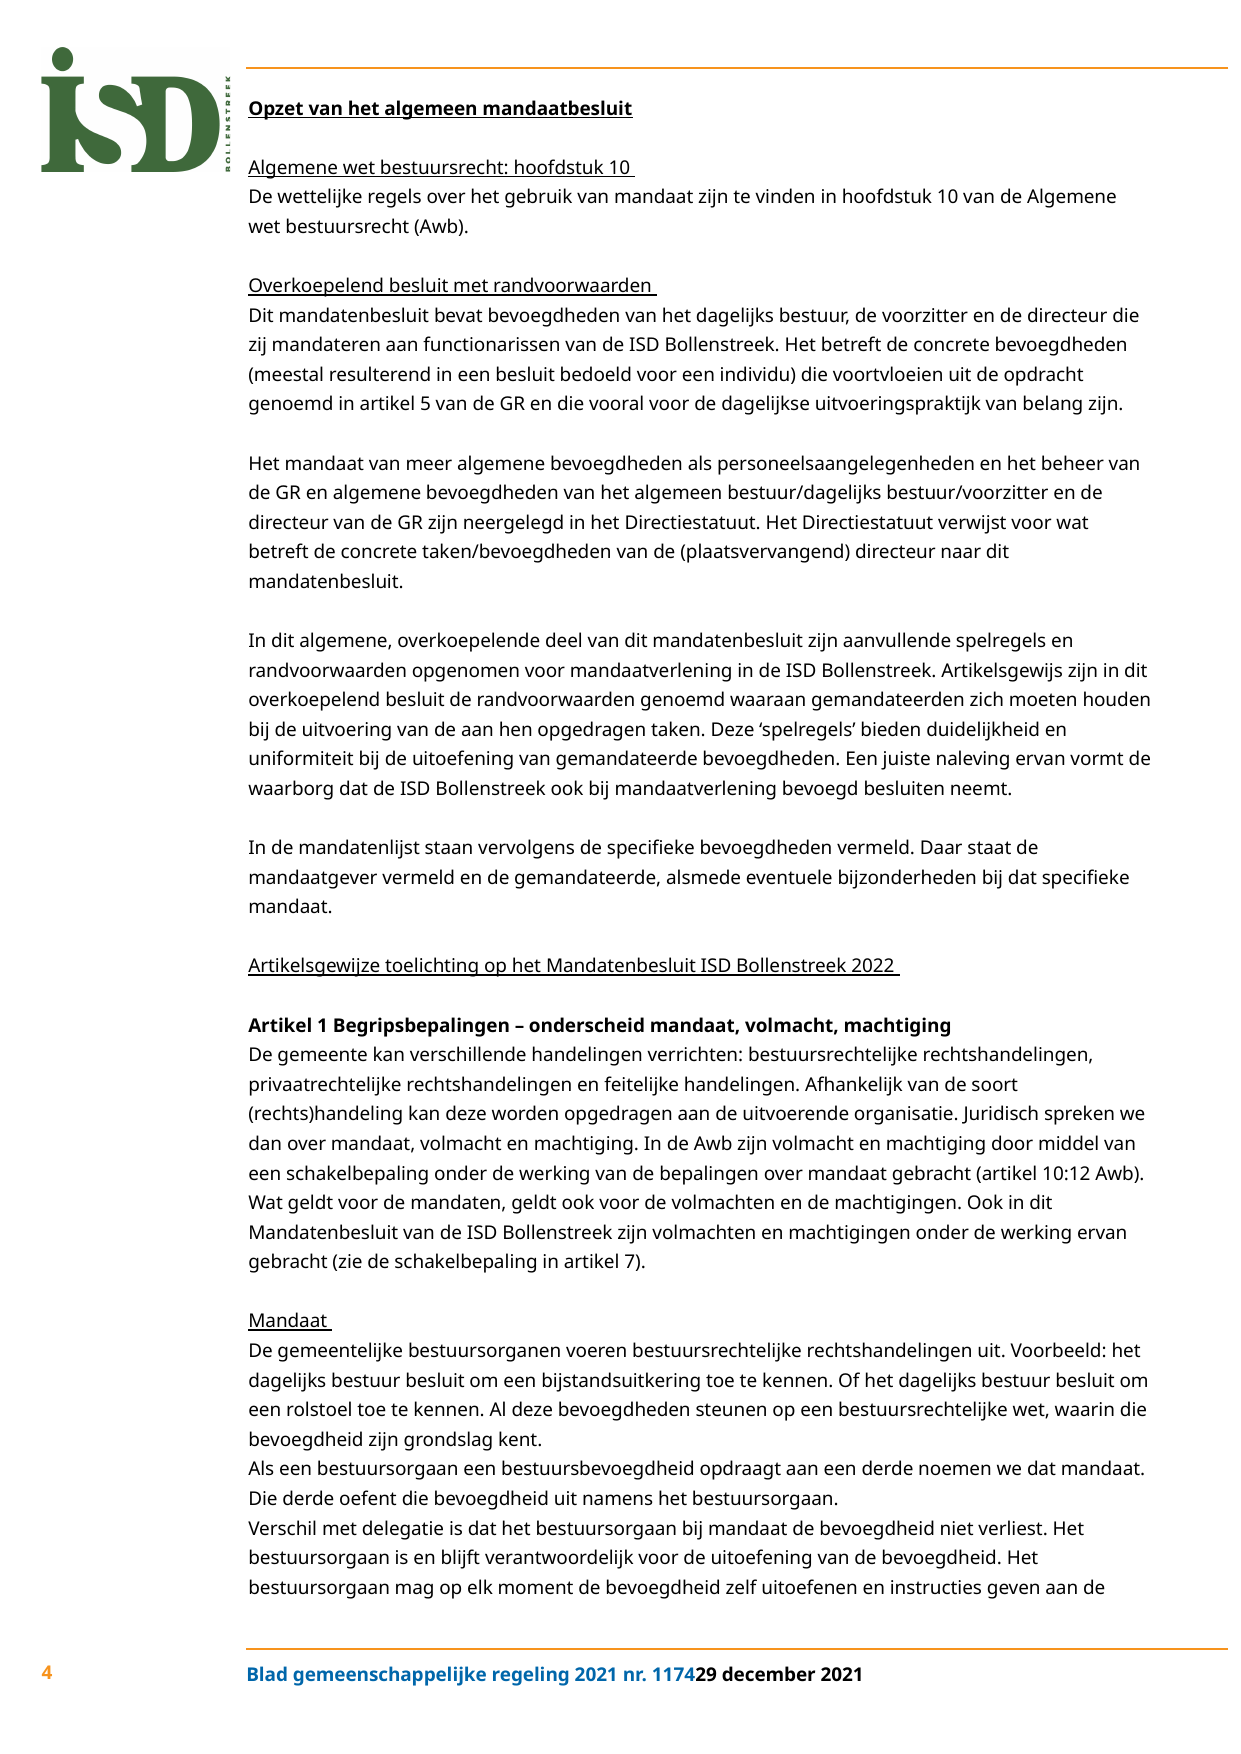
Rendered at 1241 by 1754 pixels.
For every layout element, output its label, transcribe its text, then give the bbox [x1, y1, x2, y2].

text Opzet van het algemeen mandaatbesluit [248, 95, 1152, 121]
text Verschil met delegatie is dat het bestuursorgaan bij mandaat de bevoegdheid niet verliest. Het bestuursorgaan is en blijft verantwoordelijk voor de uitoefening van de bevoegdheid. Het bestuursorgaan mag op elk moment de bevoegdheid zelf uitoefenen en instructies geven aan de [248, 1515, 1152, 1600]
text Artikelsgewijze toelichting op het Mandatenbesluit ISD Bollenstreek 2022 [248, 953, 1152, 978]
text Dit mandatenbesluit bevat bevoegdheden van het dagelijks bestuur, de voorzitter en de directeur die zij mandateren aan functionarissen van de ISD Bollenstreek. Het betreft de concrete bevoegdheden (meestal resulterend in een besluit bedoeld voor een individu) die voortvloeien uit de opdracht genoemd in artikel 5 van de GR en die vooral voor de dagelijkse uitvoeringspraktijk van belang zijn. [248, 302, 1152, 416]
text Het mandaat van meer algemene bevoegdheden als personeelsaangelegenheden en het beheer van de GR en algemene bevoegdheden van het algemeen bestuur/dagelijks bestuur/voorzitter en de directeur van de GR zijn neergelegd in het Directiestatuut. Het Directiestatuut verwijst voor wat betreft de concrete taken/bevoegdheden van de (plaatsvervangend) directeur naar dit mandatenbesluit. [248, 450, 1152, 594]
picture [41, 47, 231, 172]
text De gemeente kan verschillende handelingen verrichten: bestuursrechtelijke rechtshandelingen, privaatrechtelijke rechtshandelingen en feitelijke handelingen. Afhankelijk van de soort (rechts)handeling kan deze worden opgedragen aan de uitvoerende organisatie. Juridisch spreken we dan over mandaat, volmacht en machtiging. In de Awb zijn volmacht en machtiging door middel van een schakelbepaling onder de werking van de bepalingen over mandaat gebracht (artikel 10:12 Awb). Wat geldt voor de mandaten, geldt ook voor de volmachten en de machtigingen. Ook in dit Mandatenbesluit van de ISD Bollenstreek zijn volmachten en machtigingen onder de werking ervan gebracht (zie de schakelbepaling in artikel 7). [248, 1041, 1152, 1274]
text De gemeentelijke bestuursorganen voeren bestuursrechtelijke rechtshandelingen uit. Voorbeeld: het dagelijks bestuur besluit om een bijstandsuitkering toe te kennen. Of het dagelijks bestuur besluit om een rolstoel toe te kennen. Al deze bevoegdheden steunen op een bestuursrechtelijke wet, waarin die bevoegdheid zijn grondslag kent. [248, 1337, 1152, 1452]
text Algemene wet bestuursrecht: hoofdstuk 10 [248, 154, 1152, 180]
text In dit algemene, overkoepelende deel van dit mandatenbesluit zijn aanvullende spelregels en randvoorwaarden opgenomen voor mandaatverlening in de ISD Bollenstreek. Artikelsgewijs zijn in dit overkoepelend besluit de randvoorwaarden genoemd waaraan gemandateerden zich moeten houden bij de uitvoering van de aan hen opgedragen taken. Deze ‘spelregels’ bieden duidelijkheid en uniformiteit bij de uitoefening van gemandateerde bevoegdheden. Een juiste naleving ervan vormt de waarborg dat de ISD Bollenstreek ook bij mandaatverlening bevoegd besluiten neemt. [248, 627, 1152, 801]
text Overkoepelend besluit met randvoorwaarden [248, 272, 1152, 298]
text Als een bestuursorgaan een bestuursbevoegdheid opdraagt aan een derde noemen we dat mandaat. Die derde oefent die bevoegdheid uit namens het bestuursorgaan. [248, 1456, 1152, 1511]
text De wettelijke regels over het gebruik van mandaat zijn te vinden in hoofdstuk 10 van de Algemene wet bestuursrecht (Awb). [248, 183, 1152, 239]
text Artikel 1 Begripsbepalingen – onderscheid mandaat, volmacht, machtiging [248, 1012, 1152, 1038]
text Mandaat [248, 1308, 1152, 1333]
text In de mandatenlijst staan vervolgens de specifieke bevoegdheden vermeld. Daar staat de mandaatgever vermeld en de gemandateerde, alsmede eventuele bijzonderheden bij dat specifieke mandaat. [248, 834, 1152, 919]
